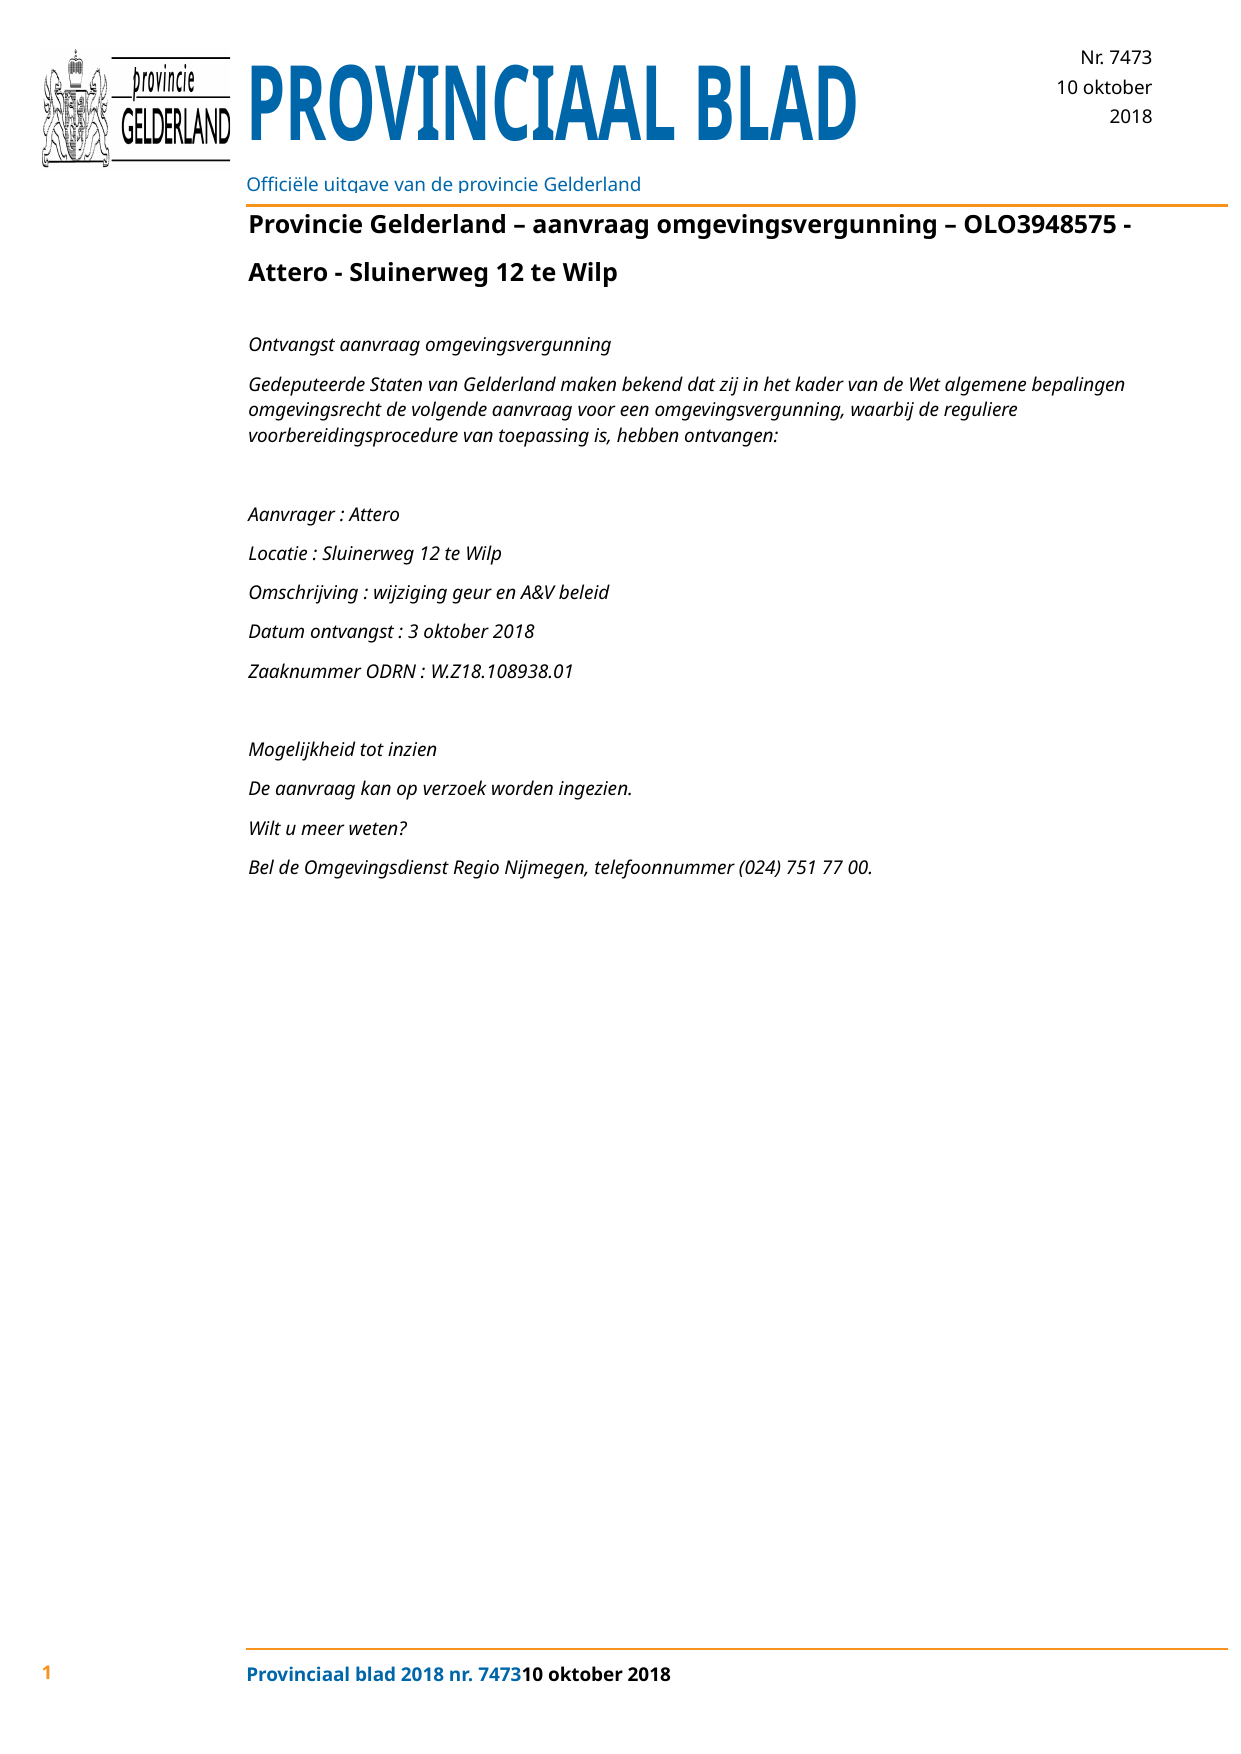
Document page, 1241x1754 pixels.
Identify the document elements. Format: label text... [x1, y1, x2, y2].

text Mogelijkheid tot inzien [248, 736, 1152, 762]
text Aanvrager : Attero [248, 501, 1152, 526]
text Bel de Omgevingsdienst Regio Nijmegen, telefoonnummer (024) 751 77 00. [248, 854, 1152, 880]
text De aanvraag kan op verzoek worden ingezien. [248, 776, 1152, 801]
text Datum ontvangst : 3 oktober 2018 [248, 618, 1152, 644]
text Omschrijving : wijziging geur en A&V beleid [248, 579, 1152, 605]
text Locatie : Sluinerweg 12 te Wilp [248, 540, 1152, 566]
text Provincie Gelderland – aanvraag omgevingsvergunning – OLO3948575 - Attero - Sluinerweg 12 te Wilp [248, 207, 1152, 288]
text Ontvangst aanvraag omgevingsvergunning [248, 331, 1152, 357]
text Zaaknummer ODRN : W.Z18.108938.01 [248, 658, 1152, 683]
picture [41, 47, 231, 172]
text Wilt u meer weten? [248, 815, 1152, 841]
text Gedeputeerde Staten van Gelderland maken bekend dat zij in het kader van de Wet algemene bepalingen omgevingsrecht de volgende aanvraag voor een omgevingsvergunning, waarbij de reguliere voorbereidingsprocedure van toepassing is, hebben ontvangen: [248, 371, 1152, 448]
